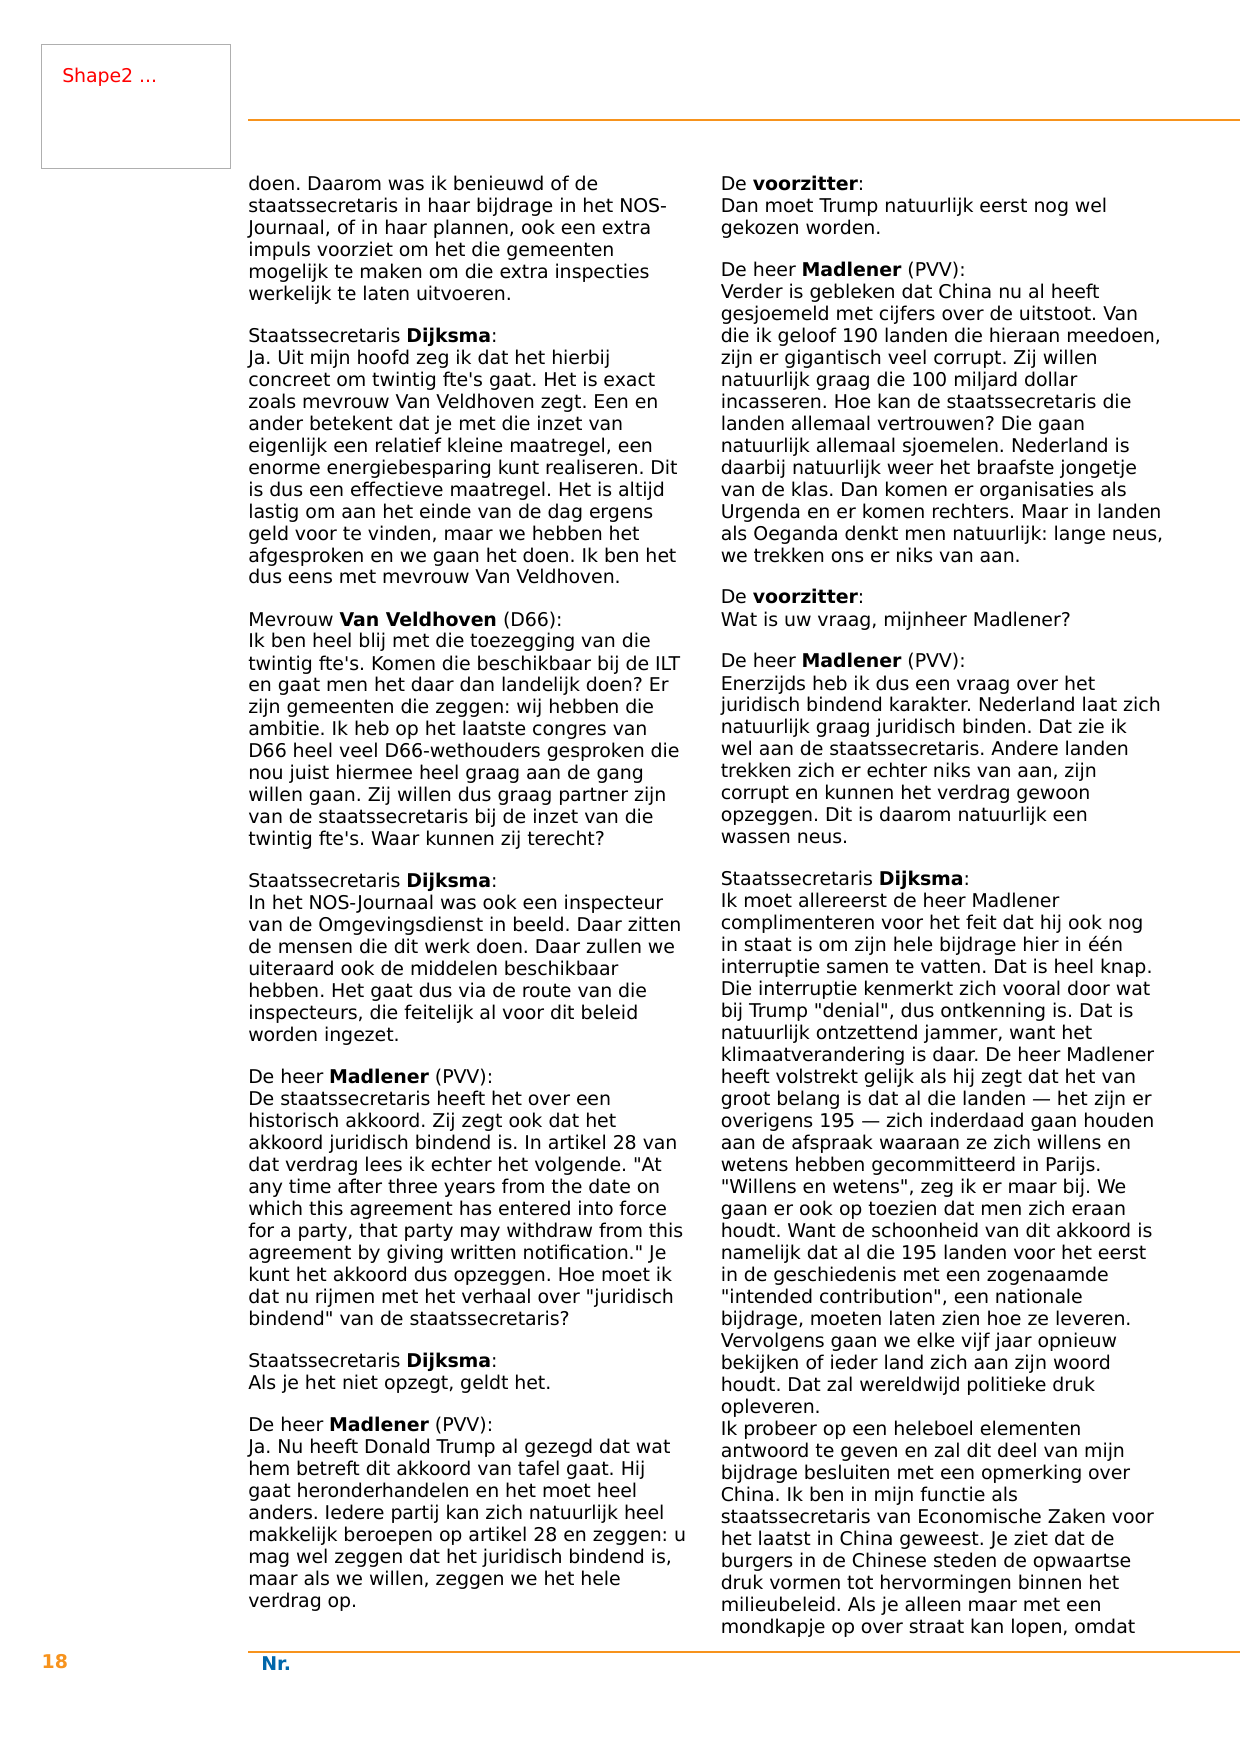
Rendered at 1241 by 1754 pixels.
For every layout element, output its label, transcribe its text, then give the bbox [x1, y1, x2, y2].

text Mevrouw Van Veldhoven (D66): [248, 608, 691, 630]
text Als je het niet opzegt, geldt het. [248, 1372, 691, 1394]
text Ja. Nu heeft Donald Trump al gezegd dat wat hem betreft dit akkoord van tafel gaat. Hij gaat heronderhandelen en het moet heel anders. Iedere partij kan zich natuurlijk heel makkelijk beroepen op artikel 28 en zeggen: u mag wel zeggen dat het juridisch bindend is, maar als we willen, zeggen we het hele verdrag op. [248, 1436, 691, 1612]
text De heer Madlener (PVV): [721, 259, 1163, 281]
text Enerzijds heb ik dus een vraag over het juridisch bindend karakter. Nederland laat zich natuurlijk graag juridisch binden. Dat zie ik wel aan de staatssecretaris. Andere landen trekken zich er echter niks van aan, zijn corrupt en kunnen het verdrag gewoon opzeggen. Dit is daarom natuurlijk een wassen neus. [721, 672, 1163, 848]
text De heer Madlener (PVV): [248, 1066, 691, 1088]
text De voorzitter: [721, 173, 1163, 195]
text De heer Madlener (PVV): [721, 650, 1163, 672]
text Dan moet Trump natuurlijk eerst nog wel gekozen worden. [721, 195, 1163, 239]
text Ik moet allereerst de heer Madlener complimenteren voor het feit dat hij ook nog in staat is om zijn hele bijdrage hier in één interruptie samen te vatten. Dat is heel knap. Die interruptie kenmerkt zich vooral door wat bij Trump "denial", dus ontkenning is. Dat is natuurlijk ontzettend jammer, want het klimaatverandering is daar. De heer Madlener heeft volstrekt gelijk als hij zegt dat het van groot belang is dat al die landen — het zijn er overigens 195 — zich inderdaad gaan houden aan de afspraak waaraan ze zich willens en wetens hebben gecommitteerd in Parijs. "Willens en wetens", zeg ik er maar bij. We gaan er ook op toezien dat men zich eraan houdt. Want de schoonheid van dit akkoord is namelijk dat al die 195 landen voor het eerst in de geschiedenis met een zogenaamde "intended contribution", een nationale bijdrage, moeten laten zien hoe ze leveren. Vervolgens gaan we elke vijf jaar opnieuw bekijken of ieder land zich aan zijn woord houdt. Dat zal wereldwijd politieke druk opleveren. [721, 890, 1163, 1418]
text Ja. Uit mijn hoofd zeg ik dat het hierbij concreet om twintig fte's gaat. Het is exact zoals mevrouw Van Veldhoven zegt. Een en ander betekent dat je met die inzet van eigenlijk een relatief kleine maatregel, een enorme energiebesparing kunt realiseren. Dit is dus een effectieve maatregel. Het is altijd lastig om aan het einde van de dag ergens geld voor te vinden, maar we hebben het afgesproken en we gaan het doen. Ik ben het dus eens met mevrouw Van Veldhoven. [248, 347, 691, 588]
text Verder is gebleken dat China nu al heeft gesjoemeld met cijfers over de uitstoot. Van die ik geloof 190 landen die hieraan meedoen, zijn er gigantisch veel corrupt. Zij willen natuurlijk graag die 100 miljard dollar incasseren. Hoe kan de staatssecretaris die landen allemaal vertrouwen? Die gaan natuurlijk allemaal sjoemelen. Nederland is daarbij natuurlijk weer het braafste jongetje van de klas. Dan komen er organisaties als Urgenda en er komen rechters. Maar in landen als Oeganda denkt men natuurlijk: lange neus, we trekken ons er niks van aan. [721, 281, 1163, 566]
text Wat is uw vraag, mijnheer Madlener? [721, 608, 1163, 630]
text Staatssecretaris Dijksma: [248, 1350, 691, 1372]
text De voorzitter: [721, 586, 1163, 608]
text Ik probeer op een heleboel elementen antwoord te geven en zal dit deel van mijn bijdrage besluiten met een opmerking over China. Ik ben in mijn functie als staatssecretaris van Economische Zaken voor het laatst in China geweest. Je ziet dat de burgers in de Chinese steden de opwaartse druk vormen tot hervormingen binnen het milieubeleid. Als je alleen maar met een mondkapje op over straat kan lopen, omdat [721, 1418, 1163, 1637]
text Ik ben heel blij met die toezegging van die twintig fte's. Komen die beschikbaar bij de ILT en gaat men het daar dan landelijk doen? Er zijn gemeenten die zeggen: wij hebben die ambitie. Ik heb op het laatste congres van D66 heel veel D66-wethouders gesproken die nou juist hiermee heel graag aan de gang willen gaan. Zij willen dus graag partner zijn van de staatssecretaris bij de inzet van die twintig fte's. Waar kunnen zij terecht? [248, 630, 691, 850]
text De staatssecretaris heeft het over een historisch akkoord. Zij zegt ook dat het akkoord juridisch bindend is. In artikel 28 van dat verdrag lees ik echter het volgende. "At any time after three years from the date on which this agreement has entered into force for a party, that party may withdraw from this agreement by giving written notification." Je kunt het akkoord dus opzeggen. Hoe moet ik dat nu rijmen met het verhaal over "juridisch bindend" van de staatssecretaris? [248, 1088, 691, 1330]
text In het NOS-Journaal was ook een inspecteur van de Omgevingsdienst in beeld. Daar zitten de mensen die dit werk doen. Daar zullen we uiteraard ook de middelen beschikbaar hebben. Het gaat dus via de route van die inspecteurs, die feitelijk al voor dit beleid worden ingezet. [248, 892, 691, 1046]
text Staatssecretaris Dijksma: [248, 870, 691, 892]
text De heer Madlener (PVV): [248, 1414, 691, 1436]
text doen. Daarom was ik benieuwd of de staatssecretaris in haar bijdrage in het NOS-Journaal, of in haar plannen, ook een extra impuls voorziet om het die gemeenten mogelijk te maken om die extra inspecties werkelijk te laten uitvoeren. [248, 173, 691, 305]
text Staatssecretaris Dijksma: [248, 325, 691, 347]
text Staatssecretaris Dijksma: [721, 868, 1163, 890]
